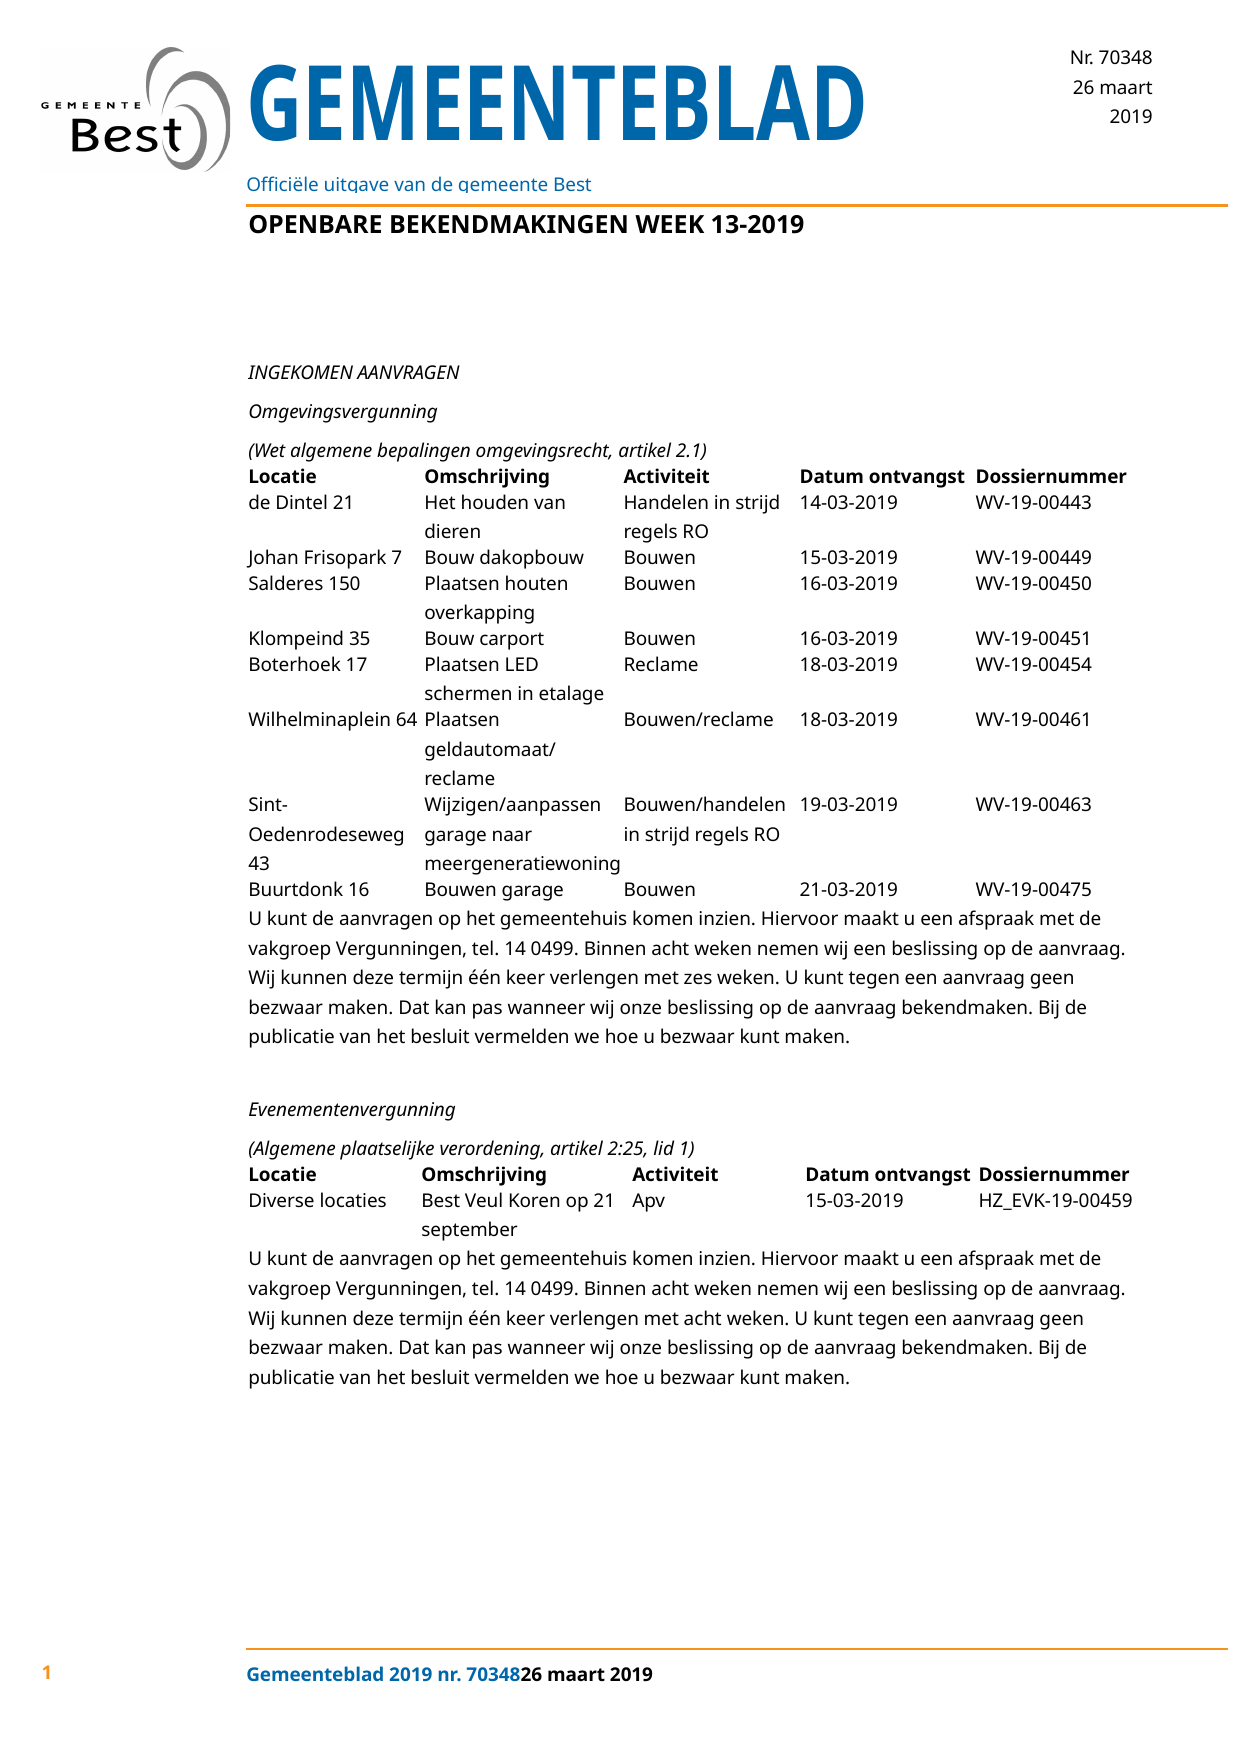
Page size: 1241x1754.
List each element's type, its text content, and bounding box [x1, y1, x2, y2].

text Omgevingsvergunning [248, 398, 1152, 424]
table_cell WV-19-00451 [975, 625, 1152, 651]
table_cell 14-03-2019 [799, 489, 975, 544]
table_cell Handelen in strijd regels RO [623, 489, 799, 544]
table_header Datum ontvangst [805, 1161, 978, 1187]
table_cell 16-03-2019 [799, 625, 975, 651]
table_cell WV-19-00454 [975, 651, 1152, 706]
table_cell 15-03-2019 [799, 544, 975, 570]
table_cell Buurtdonk 16 [248, 876, 424, 902]
table_cell 21-03-2019 [799, 876, 975, 902]
table_cell Plaatsen LED schermen in etalage [424, 651, 623, 706]
table_cell Reclame [623, 651, 799, 706]
table_header Locatie [248, 463, 424, 489]
table_header Dossiernummer [978, 1161, 1152, 1187]
table_header Activiteit [632, 1161, 805, 1187]
table_cell Best Veul Koren op 21 september [421, 1187, 632, 1242]
table_cell Bouwen [623, 876, 799, 902]
table_cell Wijzigen/aanpassen garage naar meergeneratiewoning [424, 791, 623, 876]
text Evenementenvergunning [248, 1096, 1152, 1122]
table_cell Salderes 150 [248, 570, 424, 625]
table_cell Bouw dakopbouw [424, 544, 623, 570]
table_header Dossiernummer [975, 463, 1152, 489]
table_cell 19-03-2019 [799, 791, 975, 876]
table_cell Wilhelminaplein 64 [248, 706, 424, 791]
picture [41, 47, 231, 172]
table_cell Plaatsen geldautomaat/ reclame [424, 706, 623, 791]
table_header Locatie [248, 1161, 421, 1187]
table_header Activiteit [623, 463, 799, 489]
text (Wet algemene bepalingen omgevingsrecht, artikel 2.1) [248, 437, 1152, 463]
table_cell Plaatsen houten overkapping [424, 570, 623, 625]
table_cell Johan Frisopark 7 [248, 544, 424, 570]
table_cell 15-03-2019 [805, 1187, 978, 1242]
table_cell HZ_EVK-19-00459 [978, 1187, 1152, 1242]
table_cell Bouw carport [424, 625, 623, 651]
table_cell WV-19-00475 [975, 876, 1152, 902]
table_cell Klompeind 35 [248, 625, 424, 651]
table_cell WV-19-00461 [975, 706, 1152, 791]
table_cell 16-03-2019 [799, 570, 975, 625]
text (Algemene plaatselijke verordening, artikel 2:25, lid 1) [248, 1135, 1152, 1161]
table_cell Sint-Oedenrodeseweg 43 [248, 791, 424, 876]
table_cell Bouwen/handelen in strijd regels RO [623, 791, 799, 876]
table_cell Bouwen/reclame [623, 706, 799, 791]
table_cell Bouwen garage [424, 876, 623, 902]
table_header Omschrijving [424, 463, 623, 489]
table_cell Boterhoek 17 [248, 651, 424, 706]
table_cell Het houden van dieren [424, 489, 623, 544]
table_header Omschrijving [421, 1161, 632, 1187]
table_cell Bouwen [623, 625, 799, 651]
table_cell WV-19-00450 [975, 570, 1152, 625]
table_cell 18-03-2019 [799, 706, 975, 791]
table_cell de Dintel 21 [248, 489, 424, 544]
table_cell 18-03-2019 [799, 651, 975, 706]
table_header Datum ontvangst [799, 463, 975, 489]
table_cell WV-19-00443 [975, 489, 1152, 544]
table_cell Apv [632, 1187, 805, 1242]
text U kunt de aanvragen op het gemeentehuis komen inzien. Hiervoor maakt u een afspraak met de vakgroep Vergunningen, tel. 14 0499. Binnen acht weken nemen wij een beslissing op de aanvraag. Wij kunnen deze termijn één keer verlengen met zes weken. U kunt tegen een aanvraag geen bezwaar maken. Dat kan pas wanneer wij onze beslissing op de aanvraag bekendmaken. Bij de publicatie van het besluit vermelden we hoe u bezwaar kunt maken. [248, 905, 1152, 1049]
text U kunt de aanvragen op het gemeentehuis komen inzien. Hiervoor maakt u een afspraak met de vakgroep Vergunningen, tel. 14 0499. Binnen acht weken nemen wij een beslissing op de aanvraag. Wij kunnen deze termijn één keer verlengen met acht weken. U kunt tegen een aanvraag geen bezwaar maken. Dat kan pas wanneer wij onze beslissing op de aanvraag bekendmaken. Bij de publicatie van het besluit vermelden we hoe u bezwaar kunt maken. [248, 1246, 1152, 1389]
table_cell Bouwen [623, 570, 799, 625]
table_cell WV-19-00449 [975, 544, 1152, 570]
text OPENBARE BEKENDMAKINGEN WEEK 13-2019 [248, 207, 1152, 241]
table_cell Diverse locaties [248, 1187, 421, 1242]
table_cell WV-19-00463 [975, 791, 1152, 876]
text INGEKOMEN AANVRAGEN [248, 359, 1152, 384]
table_cell Bouwen [623, 544, 799, 570]
